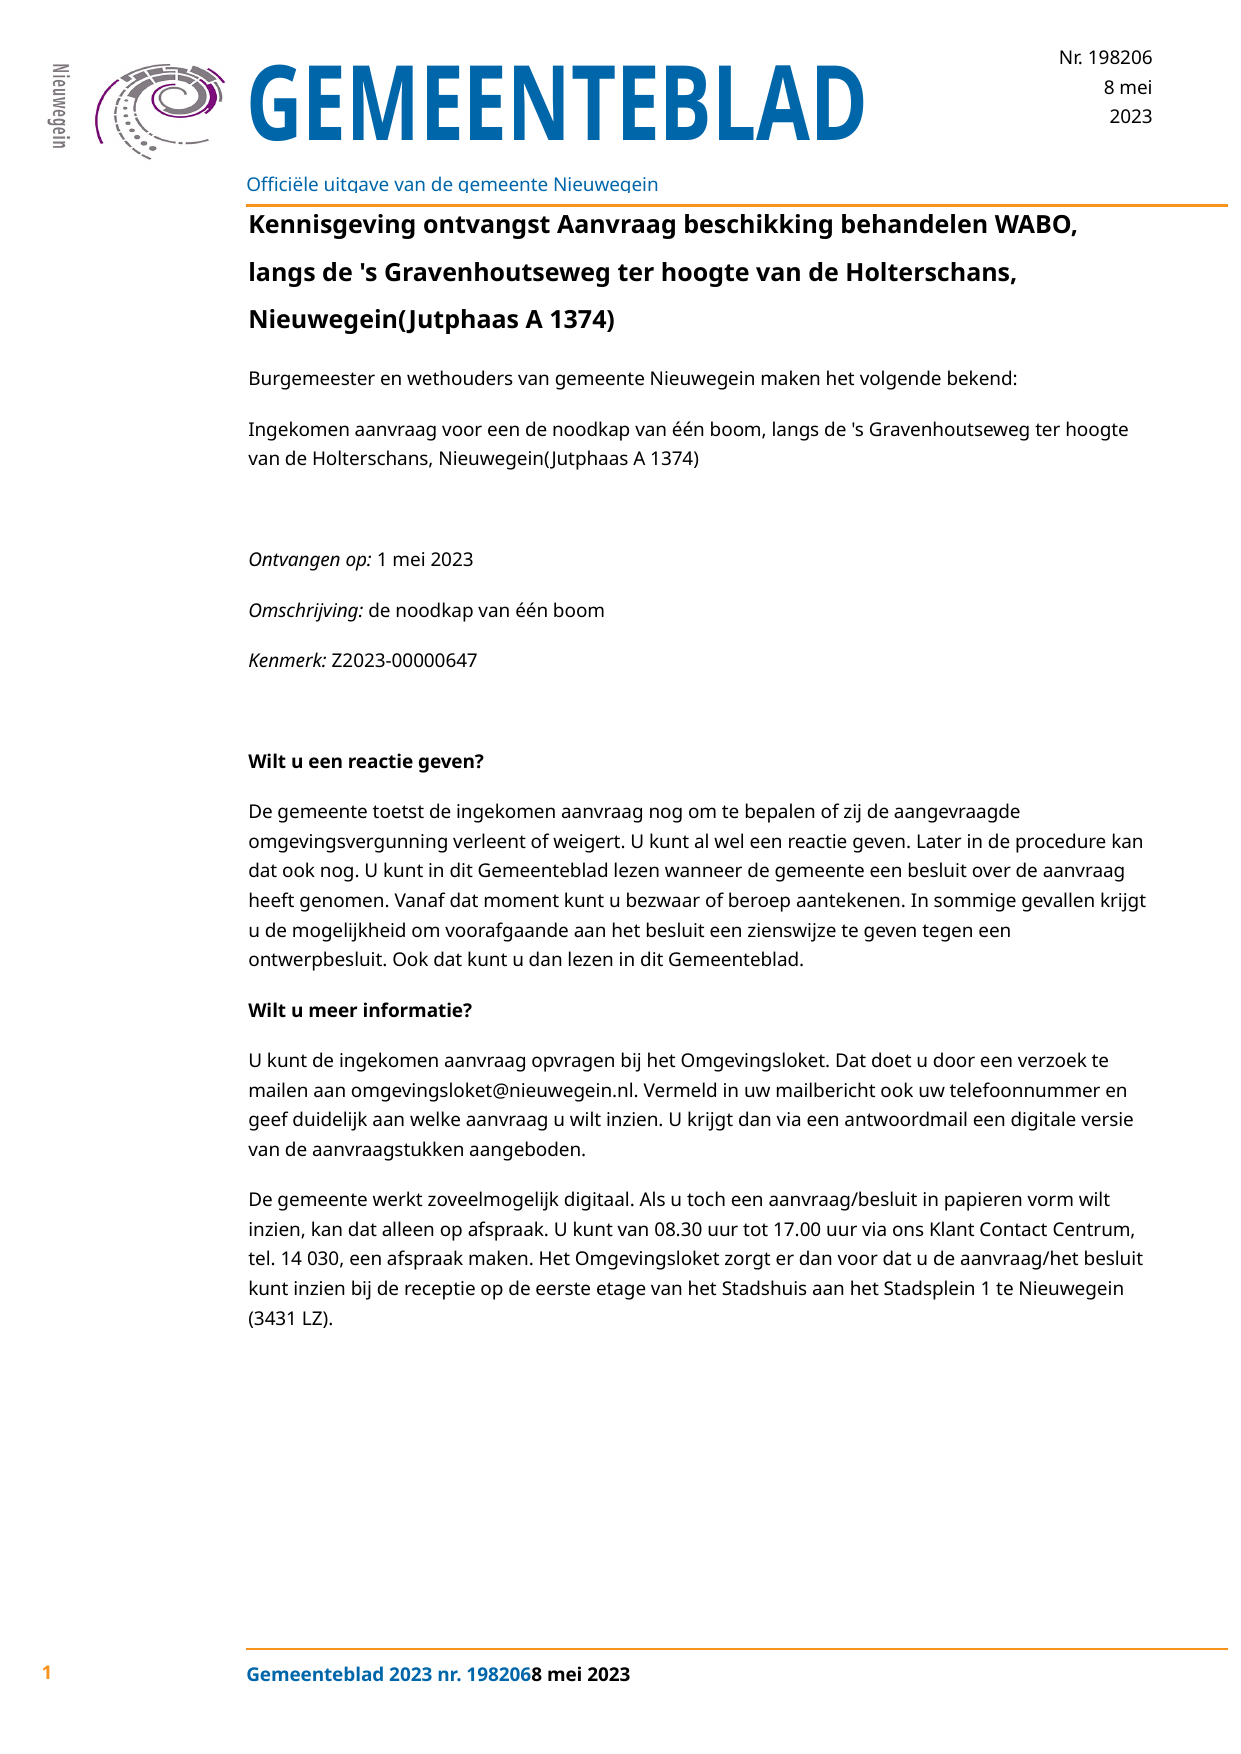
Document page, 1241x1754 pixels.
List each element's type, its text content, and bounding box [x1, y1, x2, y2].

text Wilt u een reactie geven? [248, 748, 1152, 774]
text Ingekomen aanvraag voor een de noodkap van één boom, langs de 's Gravenhoutseweg ter hoogte van de Holterschans, Nieuwegein(Jutphaas A 1374) [248, 416, 1152, 471]
text De gemeente toetst de ingekomen aanvraag nog om te bepalen of zij de aangevraagde omgevingsvergunning verleent of weigert. U kunt al wel een reactie geven. Later in de procedure kan dat ook nog. U kunt in dit Gemeenteblad lezen wanneer de gemeente een besluit over de aanvraag heeft genomen. Vanaf dat moment kunt u bezwaar of beroep aantekenen. In sommige gevallen krijgt u de mogelijkheid om voorafgaande aan het besluit een zienswijze te geven tegen een ontwerpbesluit. Ook dat kunt u dan lezen in dit Gemeenteblad. [248, 798, 1152, 972]
text U kunt de ingekomen aanvraag opvragen bij het Omgevingsloket. Dat doet u door een verzoek te mailen aan omgevingsloket@nieuwegein.nl. Vermeld in uw mailbericht ook uw telefoonnummer en geef duidelijk aan welke aanvraag u wilt inzien. U krijgt dan via een antwoordmail een digitale versie van de aanvraagstukken aangeboden. [248, 1047, 1152, 1162]
text Burgemeester en wethouders van gemeente Nieuwegein maken het volgende bekend: [248, 366, 1152, 391]
text Omschrijving: de noodkap van één boom [248, 597, 1152, 622]
text De gemeente werkt zoveelmogelijk digitaal. Als u toch een aanvraag/besluit in papieren vorm wilt inzien, kan dat alleen op afspraak. U kunt van 08.30 uur tot 17.00 uur via ons Klant Contact Centrum, tel. 14 030, een afspraak maken. Het Omgevingsloket zorgt er dan voor dat u de aanvraag/het besluit kunt inzien bij de receptie op de eerste etage van het Stadshuis aan het Stadsplein 1 te Nieuwegein (3431 LZ). [248, 1186, 1152, 1330]
text Kenmerk: Z2023-00000647 [248, 647, 1152, 673]
text Kennisgeving ontvangst Aanvraag beschikking behandelen WABO, langs de 's Gravenhoutseweg ter hoogte van de Holterschans, Nieuwegein(Jutphaas A 1374) [248, 207, 1152, 336]
picture [41, 47, 231, 172]
text Wilt u meer informatie? [248, 997, 1152, 1022]
text Ontvangen op: 1 mei 2023 [248, 546, 1152, 572]
